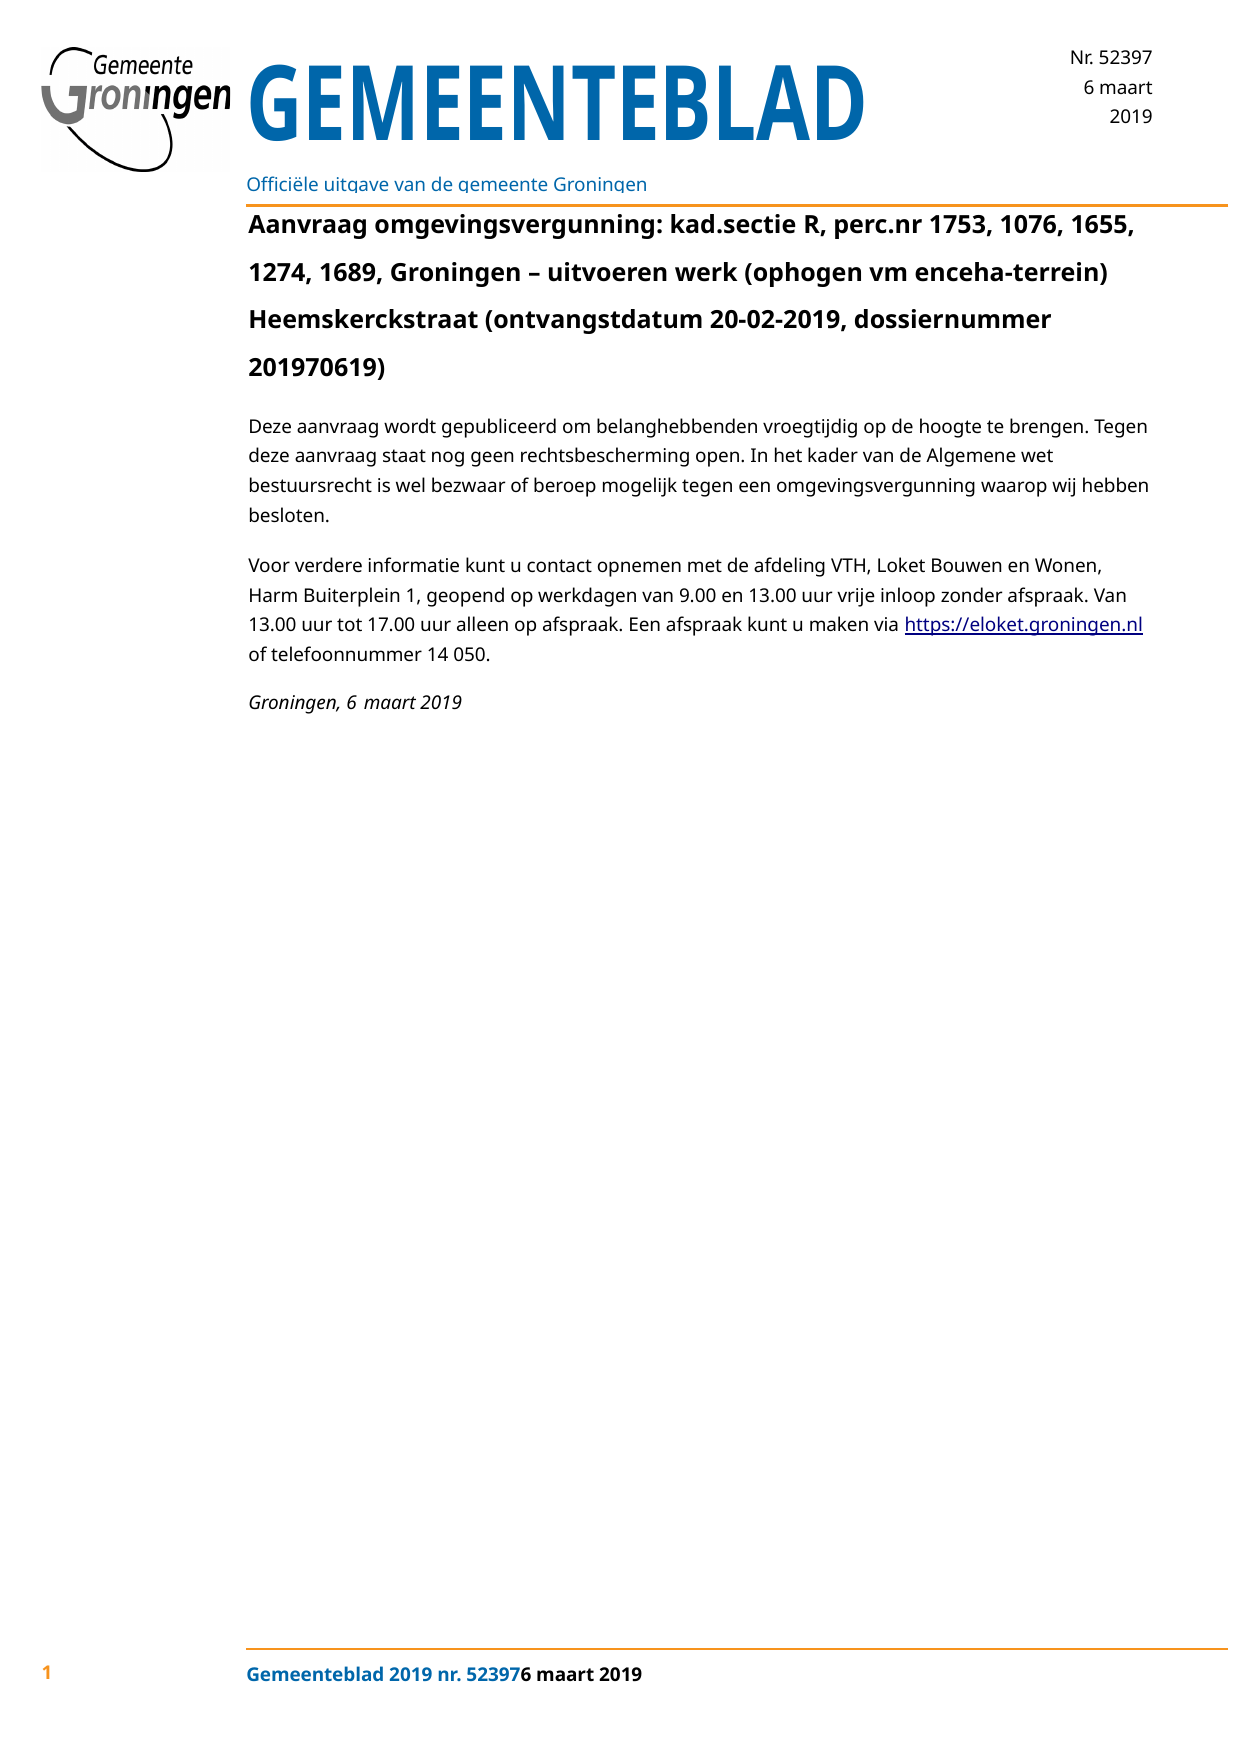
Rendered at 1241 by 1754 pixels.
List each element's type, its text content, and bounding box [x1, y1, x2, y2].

text Groningen, 6 maart 2019 [248, 689, 1152, 714]
picture [41, 47, 231, 172]
text Deze aanvraag wordt gepubliceerd om belanghebbenden vroegtijdig op de hoogte te brengen. Tegen deze aanvraag staat nog geen rechtsbescherming open. In het kader van de Algemene wet bestuursrecht is wel bezwaar of beroep mogelijk tegen een omgevingsvergunning waarop wij hebben besloten. [248, 413, 1152, 528]
text Aanvraag omgevingsvergunning: kad.sectie R, perc.nr 1753, 1076, 1655, 1274, 1689, Groningen – uitvoeren werk (ophogen vm enceha-terrein) Heemskerckstraat (ontvangstdatum 20-02-2019, dossiernummer 201970619) [248, 207, 1152, 384]
text Voor verdere informatie kunt u contact opnemen met de afdeling VTH, Loket Bouwen en Wonen, Harm Buiterplein 1, geopend op werkdagen van 9.00 en 13.00 uur vrije inloop zonder afspraak. Van 13.00 uur tot 17.00 uur alleen op afspraak. Een afspraak kunt u maken via https://eloket.groningen.nl of telefoonnummer 14 050. [248, 552, 1152, 667]
